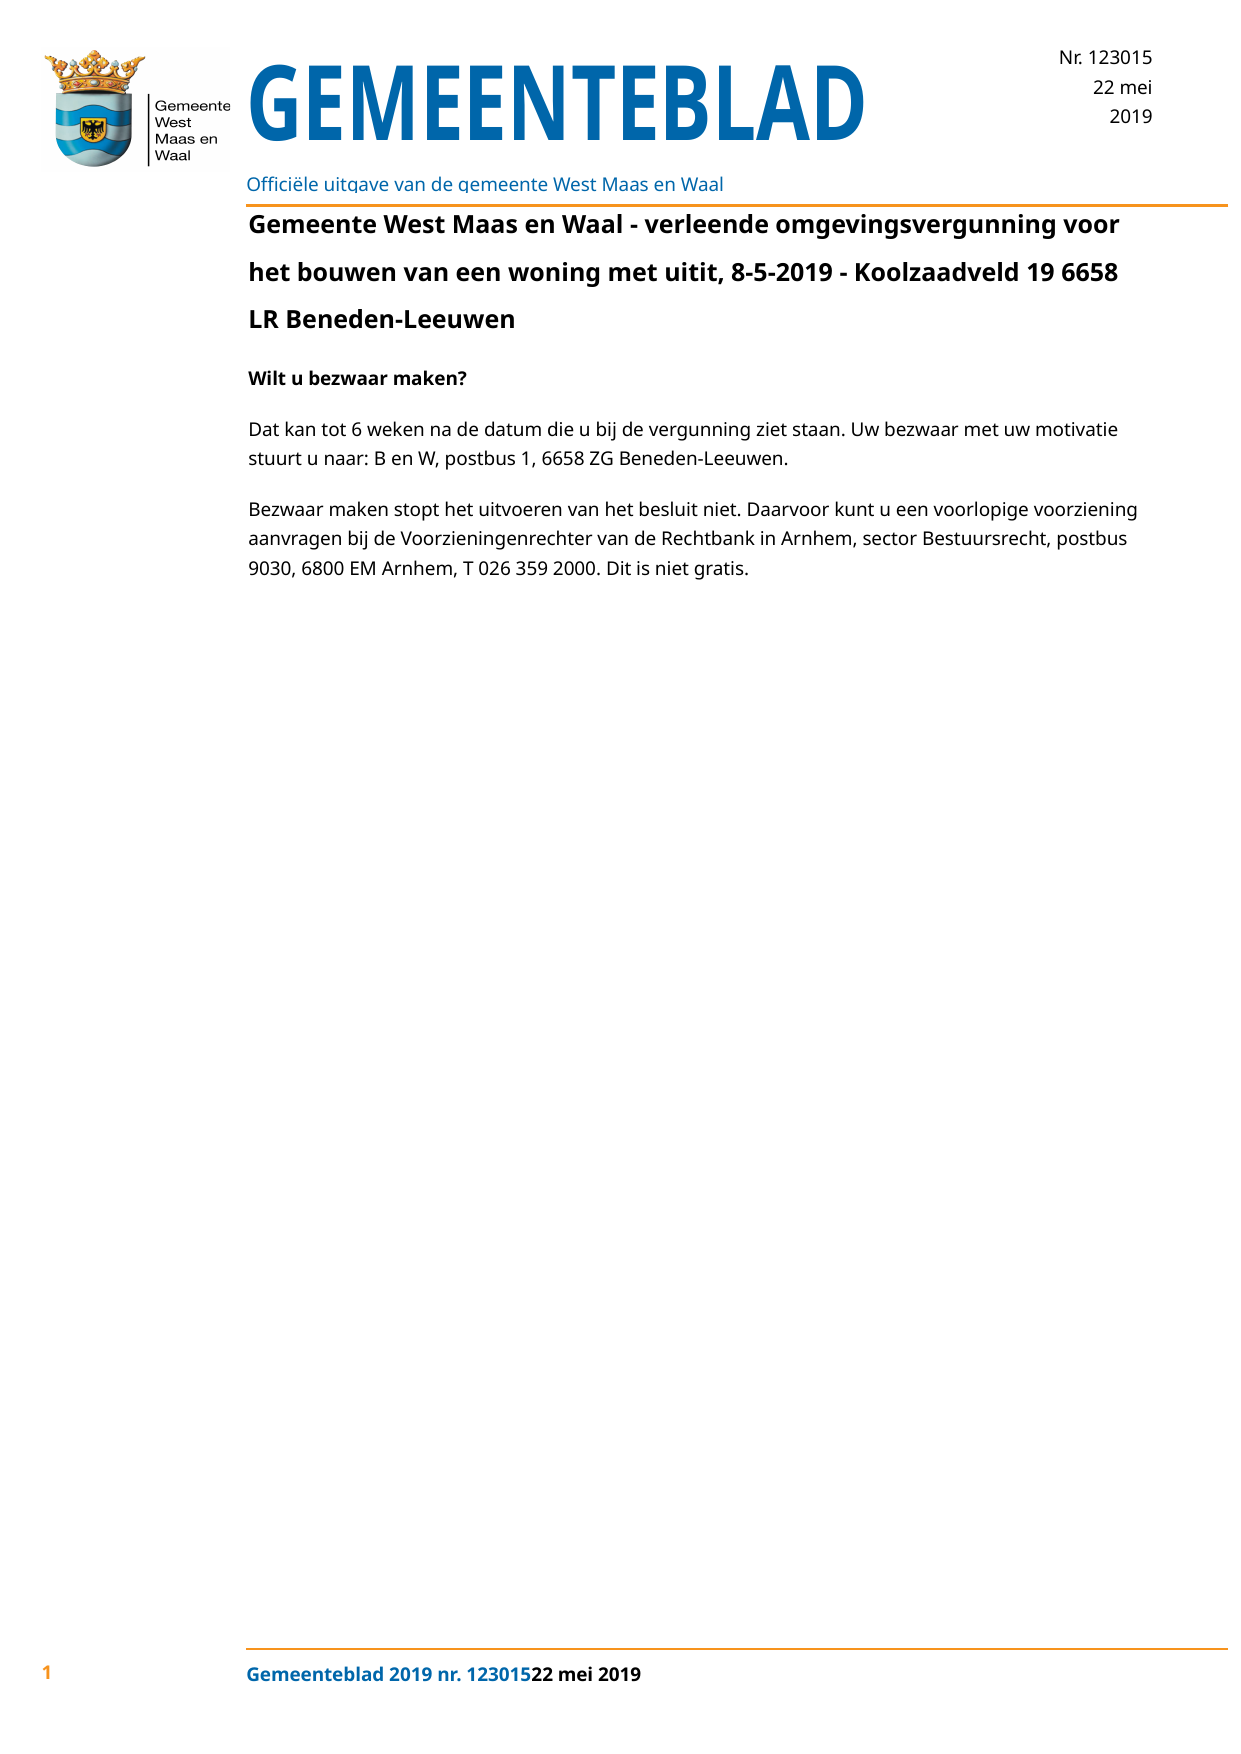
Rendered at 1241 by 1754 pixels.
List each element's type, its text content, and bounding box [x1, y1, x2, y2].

text Gemeente West Maas en Waal - verleende omgevingsvergunning voor het bouwen van een woning met uitit, 8-5-2019 - Koolzaadveld 19 6658 LR Beneden-Leeuwen [248, 207, 1152, 336]
text Dat kan tot 6 weken na de datum die u bij de vergunning ziet staan. Uw bezwaar met uw motivatie stuurt u naar: B en W, postbus 1, 6658 ZG Beneden-Leeuwen. [248, 416, 1152, 471]
text Bezwaar maken stopt het uitvoeren van het besluit niet. Daarvoor kunt u een voorlopige voorziening aanvragen bij de Voorzieningenrechter van de Rechtbank in Arnhem, sector Bestuursrecht, postbus 9030, 6800 EM Arnhem, T 026 359 2000. Dit is niet gratis. [248, 496, 1152, 581]
text Wilt u bezwaar maken? [248, 366, 1152, 391]
picture [41, 47, 231, 172]
